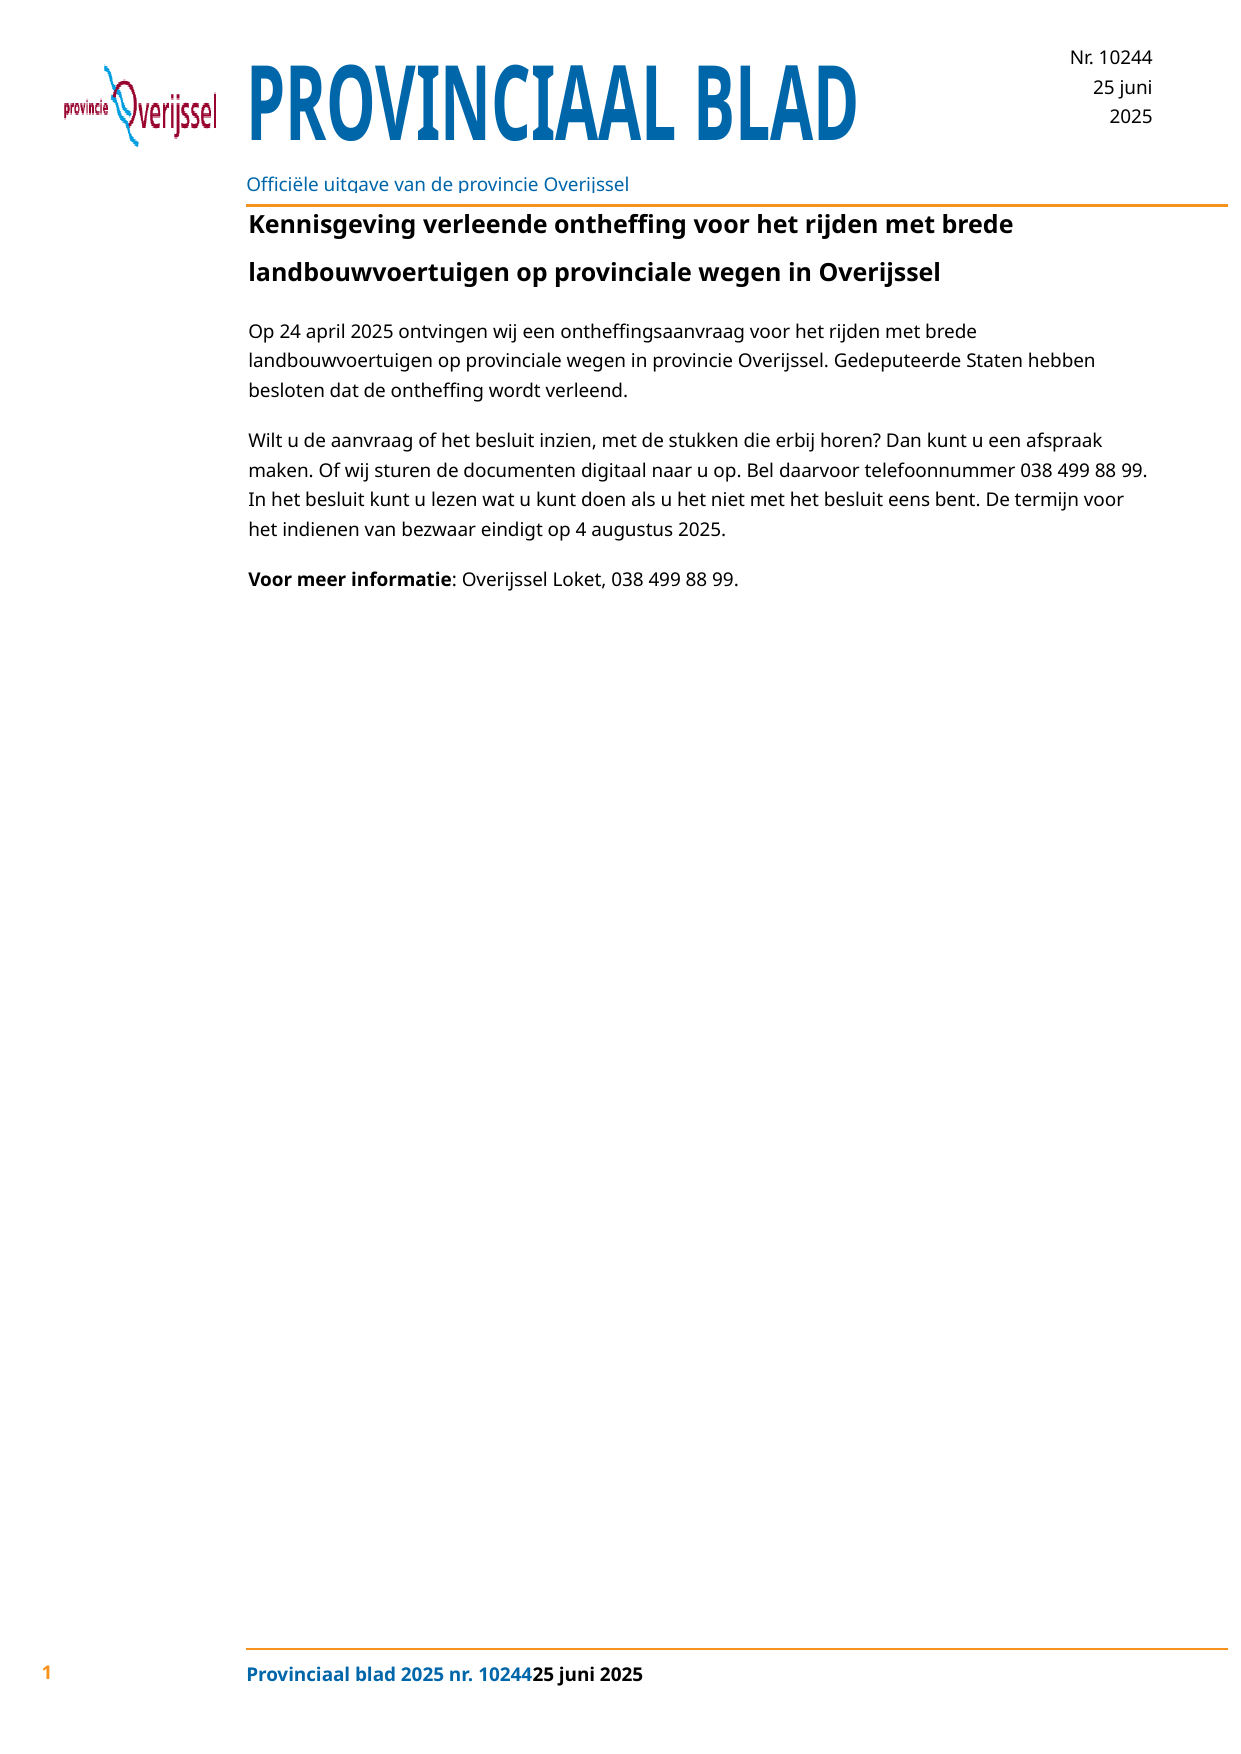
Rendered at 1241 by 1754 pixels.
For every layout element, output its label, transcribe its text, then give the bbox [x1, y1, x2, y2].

text Kennisgeving verleende ontheffing voor het rijden met brede landbouwvoertuigen op provinciale wegen in Overijssel [248, 207, 1152, 288]
picture [41, 47, 231, 172]
text Wilt u de aanvraag of het besluit inzien, met de stukken die erbij horen? Dan kunt u een afspraak maken. Of wij sturen de documenten digitaal naar u op. Bel daarvoor telefoonnummer 038 499 88 99. In het besluit kunt u lezen wat u kunt doen als u het niet met het besluit eens bent. De termijn voor het indienen van bezwaar eindigt op 4 augustus 2025. [248, 427, 1152, 542]
text Op 24 april 2025 ontvingen wij een ontheffingsaanvraag voor het rijden met brede landbouwvoertuigen op provinciale wegen in provincie Overijssel. Gedeputeerde Staten hebben besloten dat de ontheffing wordt verleend. [248, 318, 1152, 403]
text Voor meer informatie: Overijssel Loket, 038 499 88 99. [248, 567, 1152, 592]
